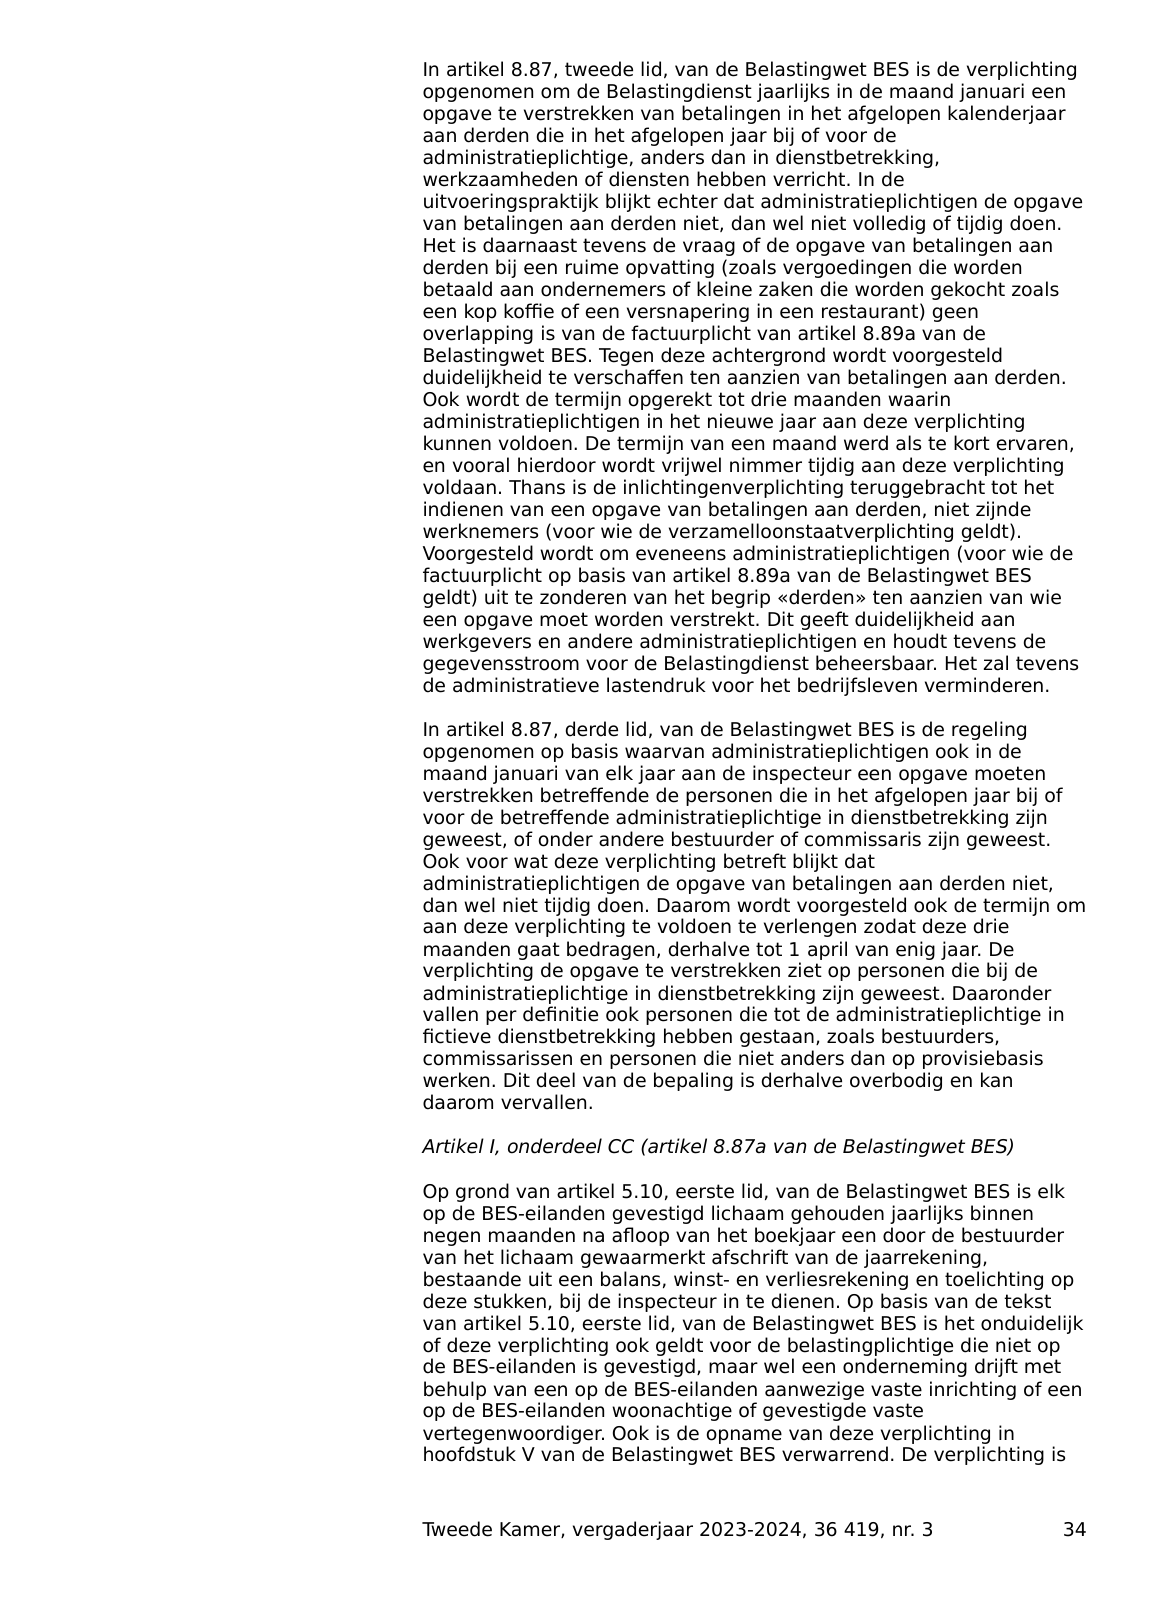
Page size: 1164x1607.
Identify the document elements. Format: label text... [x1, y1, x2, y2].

subtitle Artikel I, onderdeel CC (artikel 8.87a van de Belastingwet BES) [422, 1136, 1087, 1158]
text Op grond van artikel 5.10, eerste lid, van de Belastingwet BES is elk op de BES-eilanden gevestigd lichaam gehouden jaarlijks binnen negen maanden na afloop van het boekjaar een door de bestuurder van het lichaam gewaarmerkt afschrift van de jaarrekening, bestaande uit een balans, winst- en verliesrekening en toelichting op deze stukken, bij de inspecteur in te dienen. Op basis van de tekst van artikel 5.10, eerste lid, van de Belastingwet BES is het onduidelijk of deze verplichting ook geldt voor de belastingplichtige die niet op de BES-eilanden is gevestigd, maar wel een onderneming drijft met behulp van een op de BES-eilanden aanwezige vaste inrichting of een op de BES-eilanden woonachtige of gevestigde vaste vertegenwoordiger. Ook is de opname van deze verplichting in hoofdstuk V van de Belastingwet BES verwarrend. De verplichting is [422, 1181, 1087, 1466]
text In artikel 8.87, derde lid, van de Belastingwet BES is de regeling opgenomen op basis waarvan administratieplichtigen ook in de maand januari van elk jaar aan de inspecteur een opgave moeten verstrekken betreffende de personen die in het afgelopen jaar bij of voor de betreffende administratieplichtige in dienstbetrekking zijn geweest, of onder andere bestuurder of commissaris zijn geweest. Ook voor wat deze verplichting betreft blijkt dat administratieplichtigen de opgave van betalingen aan derden niet, dan wel niet tijdig doen. Daarom wordt voorgesteld ook de termijn om aan deze verplichting te voldoen te verlengen zodat deze drie maanden gaat bedragen, derhalve tot 1 april van enig jaar. De verplichting de opgave te verstrekken ziet op personen die bij de administratieplichtige in dienstbetrekking zijn geweest. Daaronder vallen per definitie ook personen die tot de administratieplichtige in fictieve dienstbetrekking hebben gestaan, zoals bestuurders, commissarissen en personen die niet anders dan op provisiebasis werken. Dit deel van de bepaling is derhalve overbodig en kan daarom vervallen. [422, 719, 1087, 1114]
text In artikel 8.87, tweede lid, van de Belastingwet BES is de verplichting opgenomen om de Belastingdienst jaarlijks in de maand januari een opgave te verstrekken van betalingen in het afgelopen kalenderjaar aan derden die in het afgelopen jaar bij of voor de administratieplichtige, anders dan in dienstbetrekking, werkzaamheden of diensten hebben verricht. In de uitvoeringspraktijk blijkt echter dat administratieplichtigen de opgave van betalingen aan derden niet, dan wel niet volledig of tijdig doen. Het is daarnaast tevens de vraag of de opgave van betalingen aan derden bij een ruime opvatting (zoals vergoedingen die worden betaald aan ondernemers of kleine zaken die worden gekocht zoals een kop koffie of een versnapering in een restaurant) geen overlapping is van de factuurplicht van artikel 8.89a van de Belastingwet BES. Tegen deze achtergrond wordt voorgesteld duidelijkheid te verschaffen ten aanzien van betalingen aan derden. Ook wordt de termijn opgerekt tot drie maanden waarin administratieplichtigen in het nieuwe jaar aan deze verplichting kunnen voldoen. De termijn van een maand werd als te kort ervaren, en vooral hierdoor wordt vrijwel nimmer tijdig aan deze verplichting voldaan. Thans is de inlichtingenverplichting teruggebracht tot het indienen van een opgave van betalingen aan derden, niet zijnde werknemers (voor wie de verzamelloonstaatverplichting geldt). Voorgesteld wordt om eveneens administratieplichtigen (voor wie de factuurplicht op basis van artikel 8.89a van de Belastingwet BES geldt) uit te zonderen van het begrip «derden» ten aanzien van wie een opgave moet worden verstrekt. Dit geeft duidelijkheid aan werkgevers en andere administratieplichtigen en houdt tevens de gegevensstroom voor de Belastingdienst beheersbaar. Het zal tevens de administratieve lastendruk voor het bedrijfsleven verminderen. [422, 59, 1087, 696]
